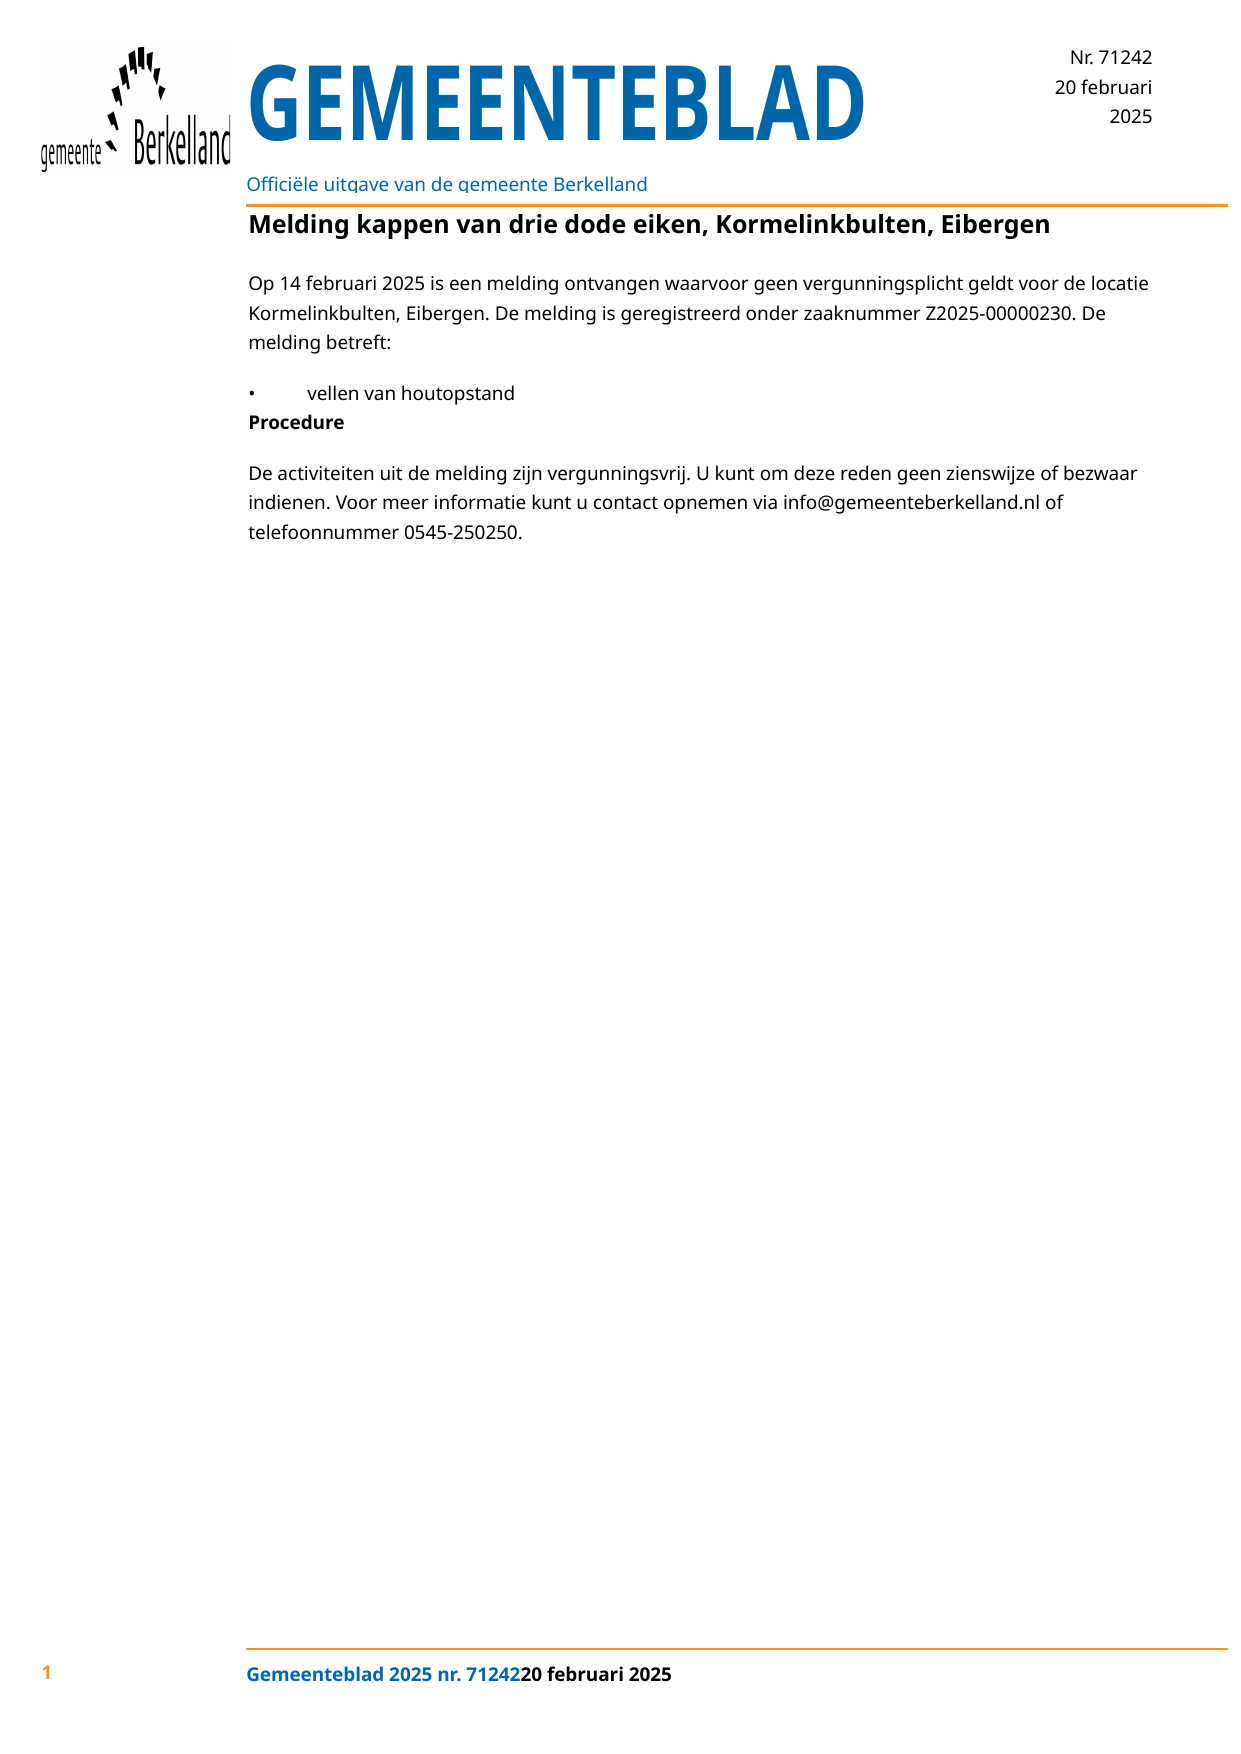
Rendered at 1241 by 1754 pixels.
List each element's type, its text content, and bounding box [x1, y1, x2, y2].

text Op 14 februari 2025 is een melding ontvangen waarvoor geen vergunningsplicht geldt voor de locatie Kormelinkbulten, Eibergen. De melding is geregistreerd onder zaaknummer Z2025-00000230. De melding betreft: [248, 270, 1152, 355]
text Procedure [248, 409, 1152, 435]
list vellen van houtopstand [248, 380, 1152, 406]
picture [41, 47, 231, 172]
text Melding kappen van drie dode eiken, Kormelinkbulten, Eibergen [248, 207, 1152, 241]
text De activiteiten uit de melding zijn vergunningsvrij. U kunt om deze reden geen zienswijze of bezwaar indienen. Voor meer informatie kunt u contact opnemen via info@gemeenteberkelland.nl of telefoonnummer 0545-250250. [248, 460, 1152, 545]
